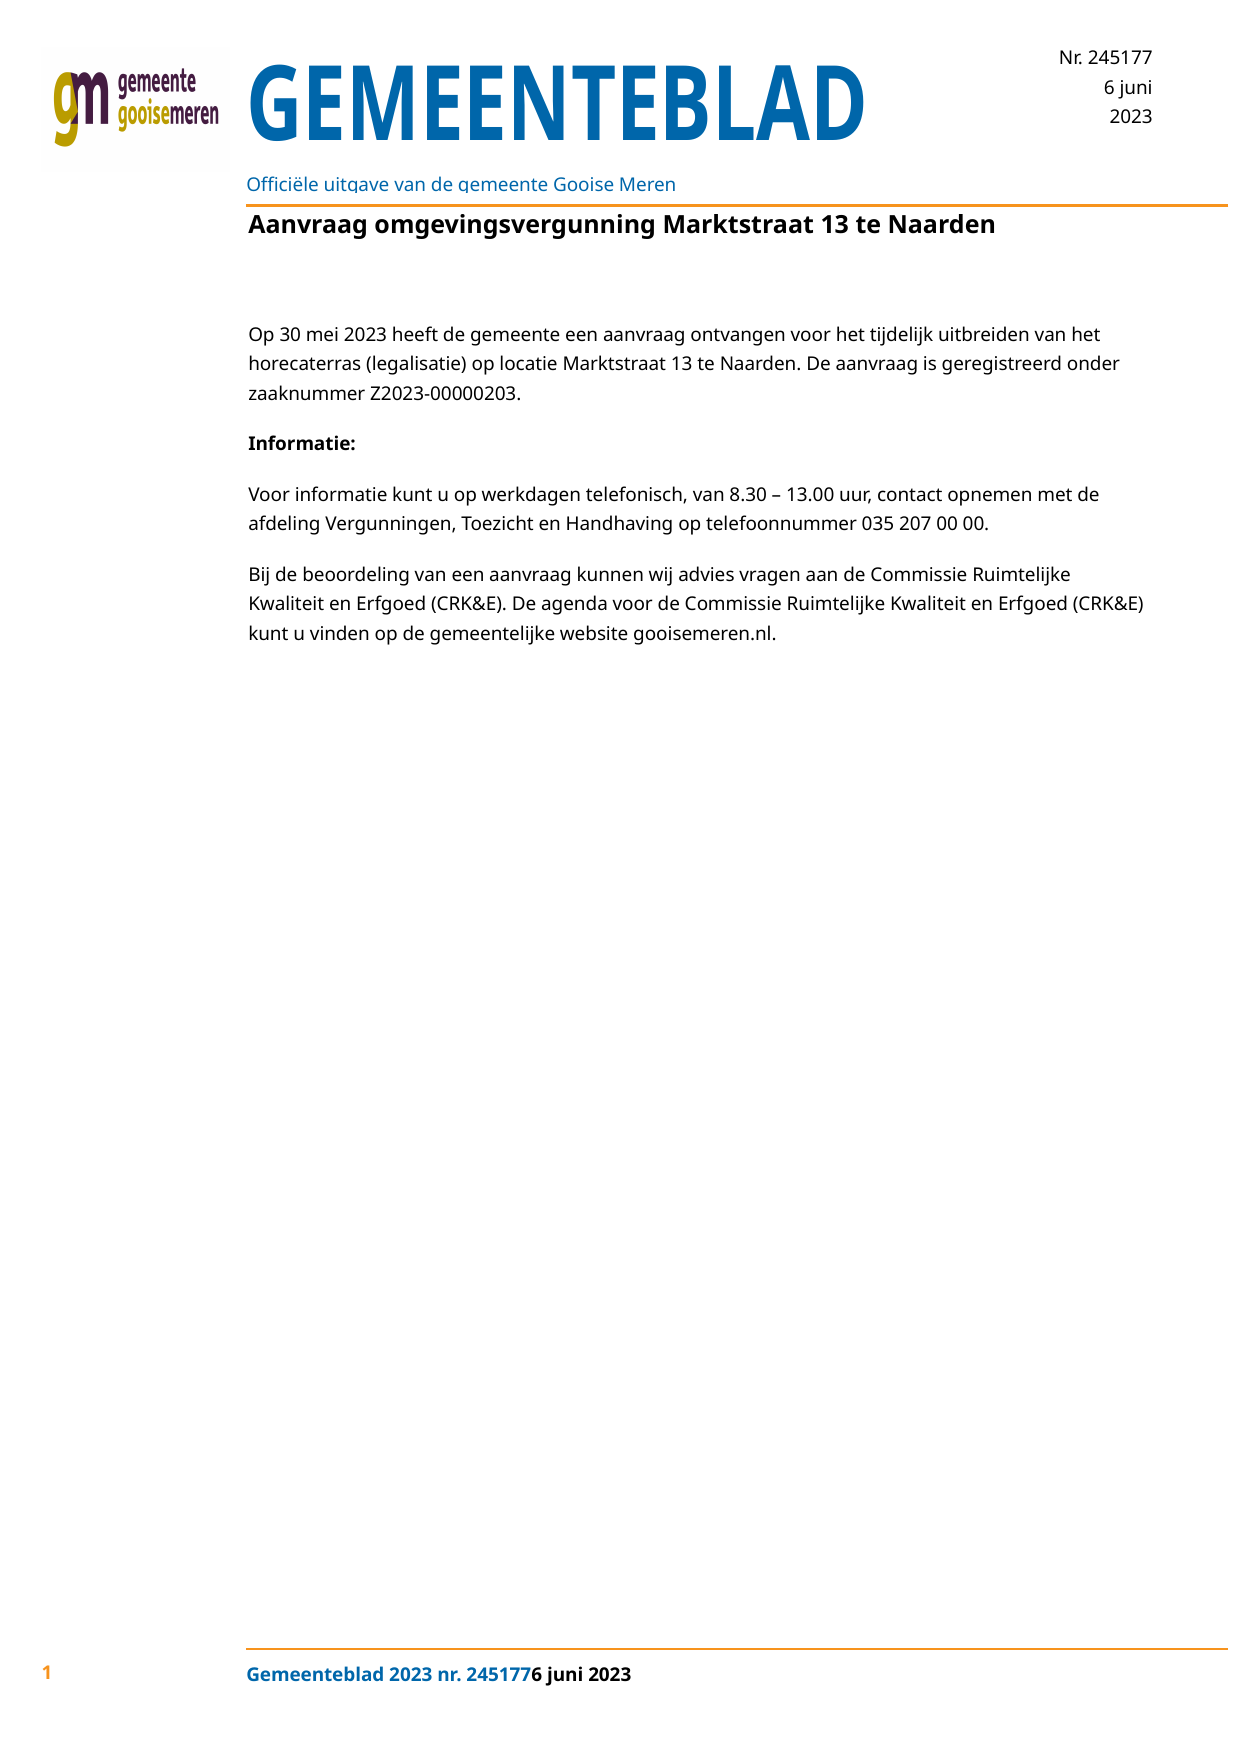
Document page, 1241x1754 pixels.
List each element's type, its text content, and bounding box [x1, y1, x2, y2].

text Aanvraag omgevingsvergunning Marktstraat 13 te Naarden [248, 207, 1152, 241]
text Voor informatie kunt u op werkdagen telefonisch, van 8.30 – 13.00 uur, contact opnemen met de afdeling Vergunningen, Toezicht en Handhaving op telefoonnummer 035 207 00 00. [248, 481, 1152, 536]
text Informatie: [248, 430, 1152, 456]
text Op 30 mei 2023 heeft de gemeente een aanvraag ontvangen voor het tijdelijk uitbreiden van het horecaterras (legalisatie) op locatie Marktstraat 13 te Naarden. De aanvraag is geregistreerd onder zaaknummer Z2023-00000203. [248, 321, 1152, 406]
text Bij de beoordeling van een aanvraag kunnen wij advies vragen aan de Commissie Ruimtelijke Kwaliteit en Erfgoed (CRK&E). De agenda voor de Commissie Ruimtelijke Kwaliteit en Erfgoed (CRK&E) kunt u vinden op de gemeentelijke website gooisemeren.nl. [248, 561, 1152, 646]
picture [41, 47, 231, 172]
